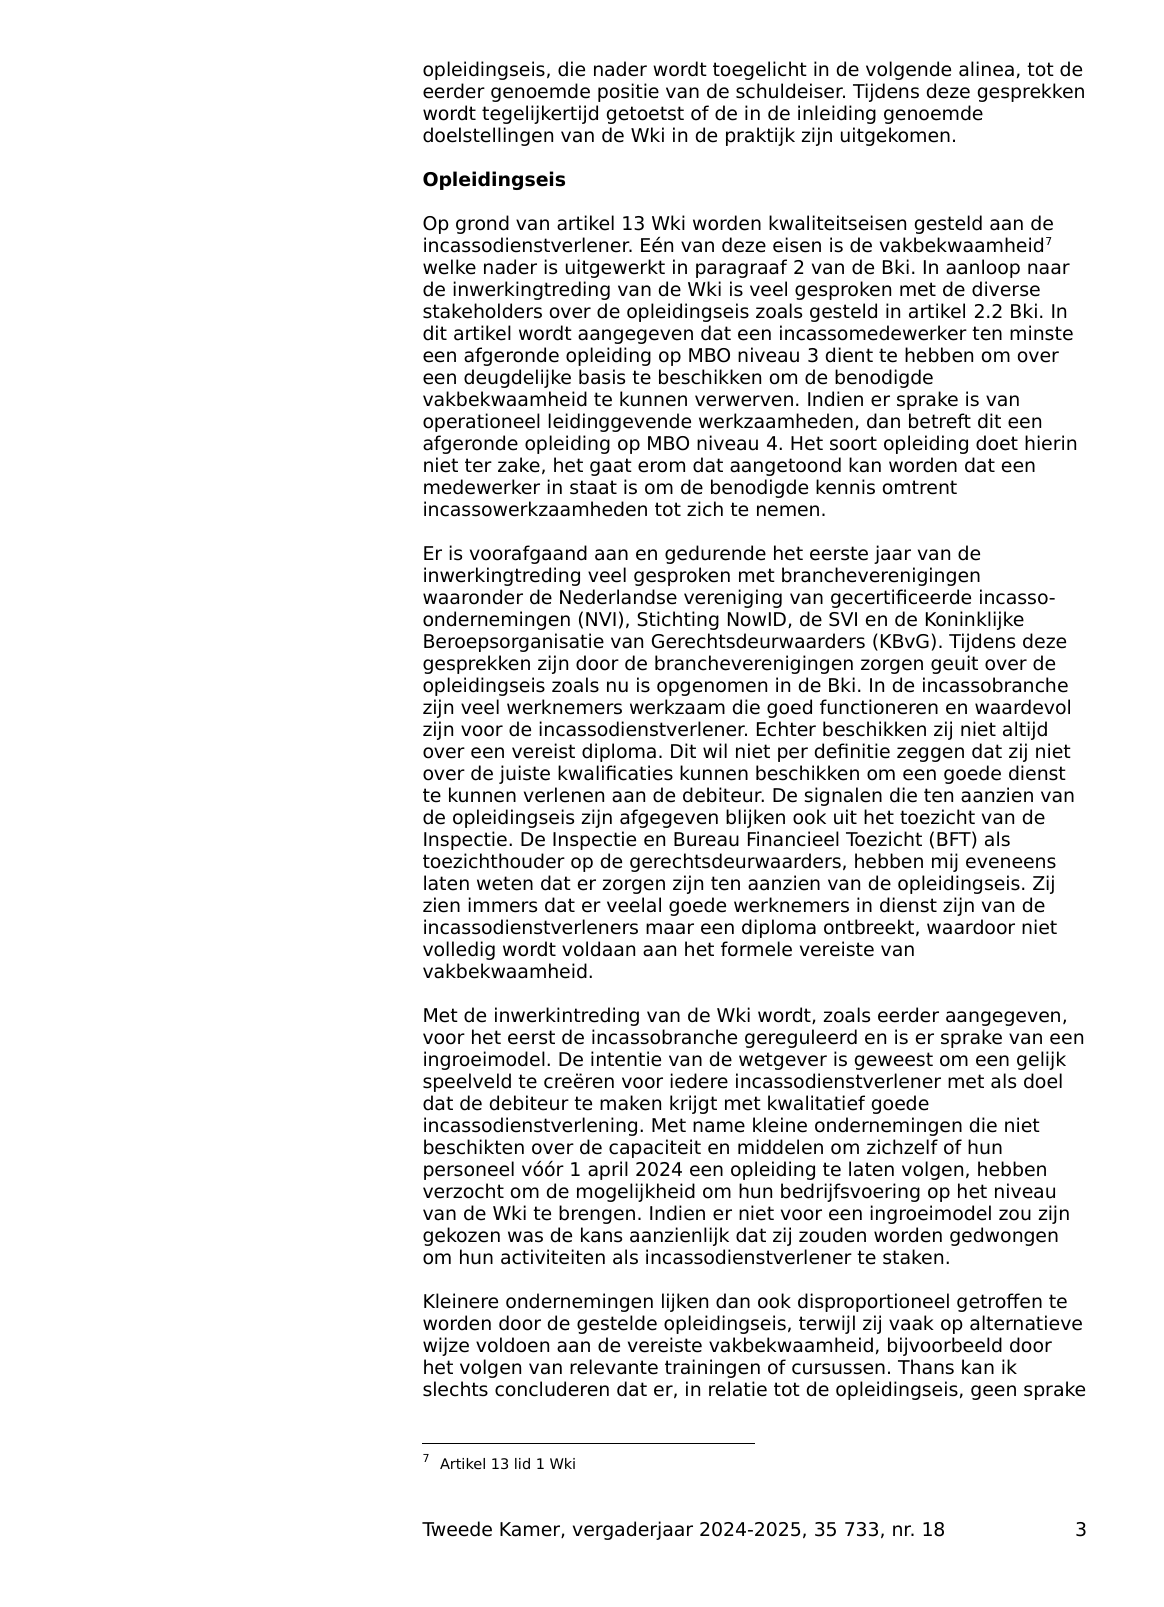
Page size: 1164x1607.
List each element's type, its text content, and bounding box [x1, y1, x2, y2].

subtitle Opleidingseis [422, 169, 1087, 191]
text Op grond van artikel 13 Wki worden kwaliteitseisen gesteld aan de incassodienstverlener. Eén van deze eisen is de vakbekwaamheid welke nader is uitgewerkt in paragraaf 2 van de Bki. In aanloop naar de inwerkingtreding van de Wki is veel gesproken met de diverse stakeholders over de opleidingseis zoals gesteld in artikel 2.2 Bki. In dit artikel wordt aangegeven dat een incassomedewerker ten minste een afgeronde opleiding op MBO niveau 3 dient te hebben om over een deugdelijke basis te beschikken om de benodigde vakbekwaamheid te kunnen verwerven. Indien er sprake is van operationeel leidinggevende werkzaamheden, dan betreft dit een afgeronde opleiding op MBO niveau 4. Het soort opleiding doet hierin niet ter zake, het gaat erom dat aangetoond kan worden dat een medewerker in staat is om de benodigde kennis omtrent incassowerkzaamheden tot zich te nemen. [422, 213, 1087, 521]
text Er is voorafgaand aan en gedurende het eerste jaar van de inwerkingtreding veel gesproken met brancheverenigingen waaronder de Nederlandse vereniging van gecertificeerde incasso-ondernemingen (NVI), Stichting NowID, de SVI en de Koninklijke Beroepsorganisatie van Gerechtsdeurwaarders (KBvG). Tijdens deze gesprekken zijn door de brancheverenigingen zorgen geuit over de opleidingseis zoals nu is opgenomen in de Bki. In de incassobranche zijn veel werknemers werkzaam die goed functioneren en waardevol zijn voor de incassodienstverlener. Echter beschikken zij niet altijd over een vereist diploma. Dit wil niet per definitie zeggen dat zij niet over de juiste kwalificaties kunnen beschikken om een goede dienst te kunnen verlenen aan de debiteur. De signalen die ten aanzien van de opleidingseis zijn afgegeven blijken ook uit het toezicht van de Inspectie. De Inspectie en Bureau Financieel Toezicht (BFT) als toezichthouder op de gerechtsdeurwaarders, hebben mij eveneens laten weten dat er zorgen zijn ten aanzien van de opleidingseis. Zij zien immers dat er veelal goede werknemers in dienst zijn van de incassodienstverleners maar een diploma ontbreekt, waardoor niet volledig wordt voldaan aan het formele vereiste van vakbekwaamheid. [422, 543, 1087, 983]
text Artikel 13 lid 1 Wki [422, 1452, 1087, 1474]
text Kleinere ondernemingen lijken dan ook disproportioneel getroffen te worden door de gestelde opleidingseis, terwijl zij vaak op alternatieve wijze voldoen aan de vereiste vakbekwaamheid, bijvoorbeeld door het volgen van relevante trainingen of cursussen. Thans kan ik slechts concluderen dat er, in relatie tot de opleidingseis, geen sprake [422, 1291, 1087, 1401]
text opleidingseis, die nader wordt toegelicht in de volgende alinea, tot de eerder genoemde positie van de schuldeiser. Tijdens deze gesprekken wordt tegelijkertijd getoetst of de in de inleiding genoemde doelstellingen van de Wki in de praktijk zijn uitgekomen. [422, 59, 1087, 147]
text Met de inwerkintreding van de Wki wordt, zoals eerder aangegeven, voor het eerst de incassobranche gereguleerd en is er sprake van een ingroeimodel. De intentie van de wetgever is geweest om een gelijk speelveld te creëren voor iedere incassodienstverlener met als doel dat de debiteur te maken krijgt met kwalitatief goede incassodienstverlening. Met name kleine ondernemingen die niet beschikten over de capaciteit en middelen om zichzelf of hun personeel vóór 1 april 2024 een opleiding te laten volgen, hebben verzocht om de mogelijkheid om hun bedrijfsvoering op het niveau van de Wki te brengen. Indien er niet voor een ingroeimodel zou zijn gekozen was de kans aanzienlijk dat zij zouden worden gedwongen om hun activiteiten als incassodienstverlener te staken. [422, 1005, 1087, 1269]
